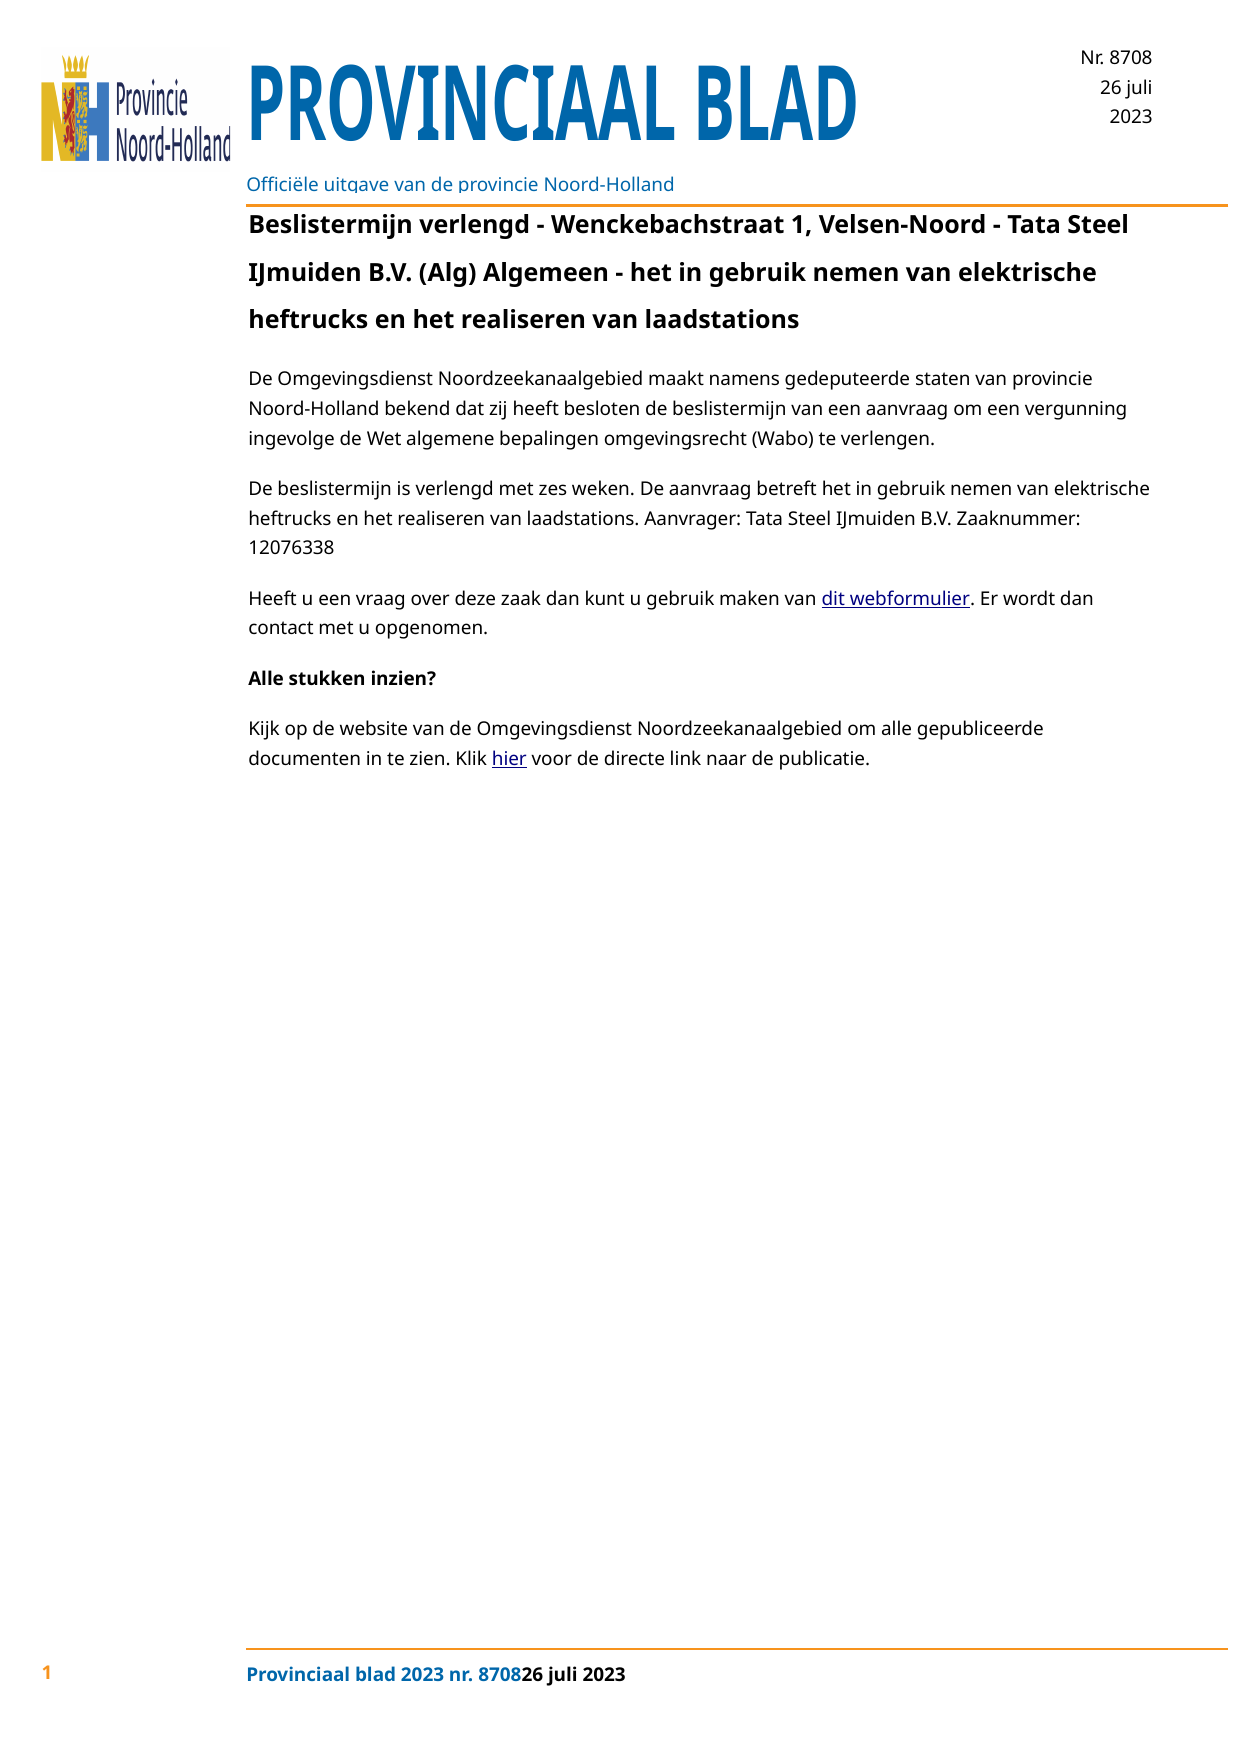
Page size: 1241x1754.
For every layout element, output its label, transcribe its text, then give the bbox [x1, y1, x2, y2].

text Heeft u een vraag over deze zaak dan kunt u gebruik maken van dit webformulier. Er wordt dan contact met u opgenomen. [248, 585, 1152, 640]
text Kijk op de website van de Omgevingsdienst Noordzeekanaalgebied om alle gepubliceerde documenten in te zien. Klik hier voor de directe link naar de publicatie. [248, 715, 1152, 770]
picture [41, 47, 231, 172]
text De beslistermijn is verlengd met zes weken. De aanvraag betreft het in gebruik nemen van elektrische heftrucks en het realiseren van laadstations. Aanvrager: Tata Steel IJmuiden B.V. Zaaknummer: 12076338 [248, 475, 1152, 560]
text Alle stukken inzien? [248, 665, 1152, 690]
text Beslistermijn verlengd - Wenckebachstraat 1, Velsen-Noord - Tata Steel IJmuiden B.V. (Alg) Algemeen - het in gebruik nemen van elektrische heftrucks en het realiseren van laadstations [248, 207, 1152, 336]
text De Omgevingsdienst Noordzeekanaalgebied maakt namens gedeputeerde staten van provincie Noord-Holland bekend dat zij heeft besloten de beslistermijn van een aanvraag om een vergunning ingevolge de Wet algemene bepalingen omgevingsrecht (Wabo) te verlengen. [248, 366, 1152, 450]
